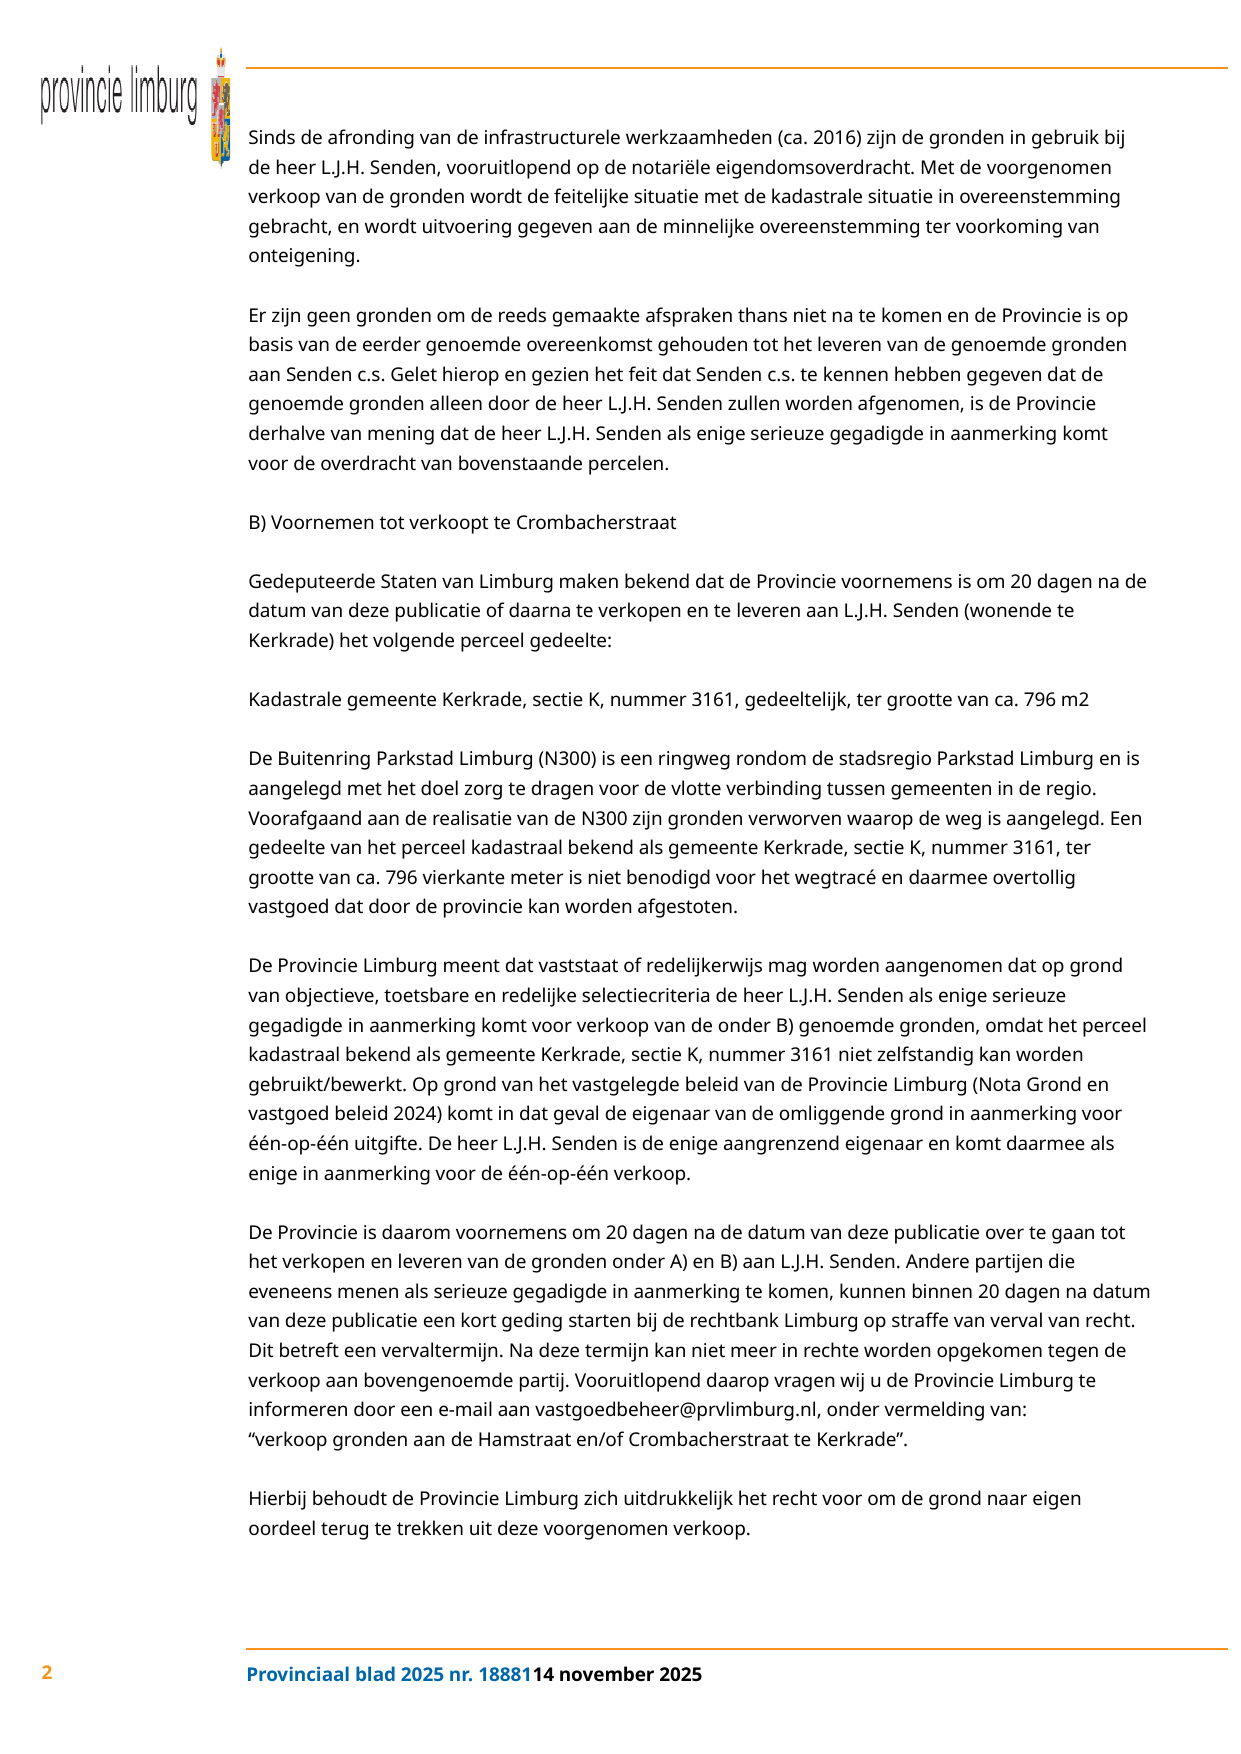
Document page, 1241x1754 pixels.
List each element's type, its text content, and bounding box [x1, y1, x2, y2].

text De Buitenring Parkstad Limburg (N300) is een ringweg rondom de stadsregio Parkstad Limburg en is aangelegd met het doel zorg te dragen voor de vlotte verbinding tussen gemeenten in de regio. [248, 746, 1152, 801]
text Hierbij behoudt de Provincie Limburg zich uitdrukkelijk het recht voor om de grond naar eigen oordeel terug te trekken uit deze voorgenomen verkoop. [248, 1485, 1152, 1541]
picture [41, 47, 231, 172]
text De Provincie is daarom voornemens om 20 dagen na de datum van deze publicatie over te gaan tot het verkopen en leveren van de gronden onder A) en B) aan L.J.H. Senden. Andere partijen die eveneens menen als serieuze gegadigde in aanmerking te komen, kunnen binnen 20 dagen na datum van deze publicatie een kort geding starten bij de rechtbank Limburg op straffe van verval van recht. Dit betreft een vervaltermijn. Na deze termijn kan niet meer in rechte worden opgekomen tegen de verkoop aan bovengenoemde partij. Vooruitlopend daarop vragen wij u de Provincie Limburg te informeren door een e-mail aan vastgoedbeheer@prvlimburg.nl, onder vermelding van: [248, 1219, 1152, 1422]
text Voorafgaand aan de realisatie van de N300 zijn gronden verworven waarop de weg is aangelegd. Een gedeelte van het perceel kadastraal bekend als gemeente Kerkrade, sectie K, nummer 3161, ter grootte van ca. 796 vierkante meter is niet benodigd voor het wegtracé en daarmee overtollig vastgoed dat door de provincie kan worden afgestoten. [248, 805, 1152, 919]
text B) Voornemen tot verkoopt te Crombacherstraat [248, 509, 1152, 535]
text Er zijn geen gronden om de reeds gemaakte afspraken thans niet na te komen en de Provincie is op basis van de eerder genoemde overeenkomst gehouden tot het leveren van de genoemde gronden aan Senden c.s. Gelet hierop en gezien het feit dat Senden c.s. te kennen hebben gegeven dat de genoemde gronden alleen door de heer L.J.H. Senden zullen worden afgenomen, is de Provincie derhalve van mening dat de heer L.J.H. Senden als enige serieuze gegadigde in aanmerking komt voor de overdracht van bovenstaande percelen. [248, 302, 1152, 476]
text “verkoop gronden aan de Hamstraat en/of Crombacherstraat te Kerkrade”. [248, 1426, 1152, 1452]
text Kadastrale gemeente Kerkrade, sectie K, nummer 3161, gedeeltelijk, ter grootte van ca. 796 m2 [248, 686, 1152, 712]
text De Provincie Limburg meent dat vaststaat of redelijkerwijs mag worden aangenomen dat op grond van objectieve, toetsbare en redelijke selectiecriteria de heer L.J.H. Senden als enige serieuze gegadigde in aanmerking komt voor verkoop van de onder B) genoemde gronden, omdat het perceel kadastraal bekend als gemeente Kerkrade, sectie K, nummer 3161 niet zelfstandig kan worden gebruikt/bewerkt. Op grond van het vastgelegde beleid van de Provincie Limburg (Nota Grond en vastgoed beleid 2024) komt in dat geval de eigenaar van de omliggende grond in aanmerking voor één-op-één uitgifte. De heer L.J.H. Senden is de enige aangrenzend eigenaar en komt daarmee als enige in aanmerking voor de één-op-één verkoop. [248, 953, 1152, 1186]
text Sinds de afronding van de infrastructurele werkzaamheden (ca. 2016) zijn de gronden in gebruik bij de heer L.J.H. Senden, vooruitlopend op de notariële eigendomsoverdracht. Met de voorgenomen verkoop van de gronden wordt de feitelijke situatie met de kadastrale situatie in overeenstemming gebracht, en wordt uitvoering gegeven aan de minnelijke overeenstemming ter voorkoming van onteigening. [248, 124, 1152, 268]
text Gedeputeerde Staten van Limburg maken bekend dat de Provincie voornemens is om 20 dagen na de datum van deze publicatie of daarna te verkopen en te leveren aan L.J.H. Senden (wonende te Kerkrade) het volgende perceel gedeelte: [248, 568, 1152, 653]
